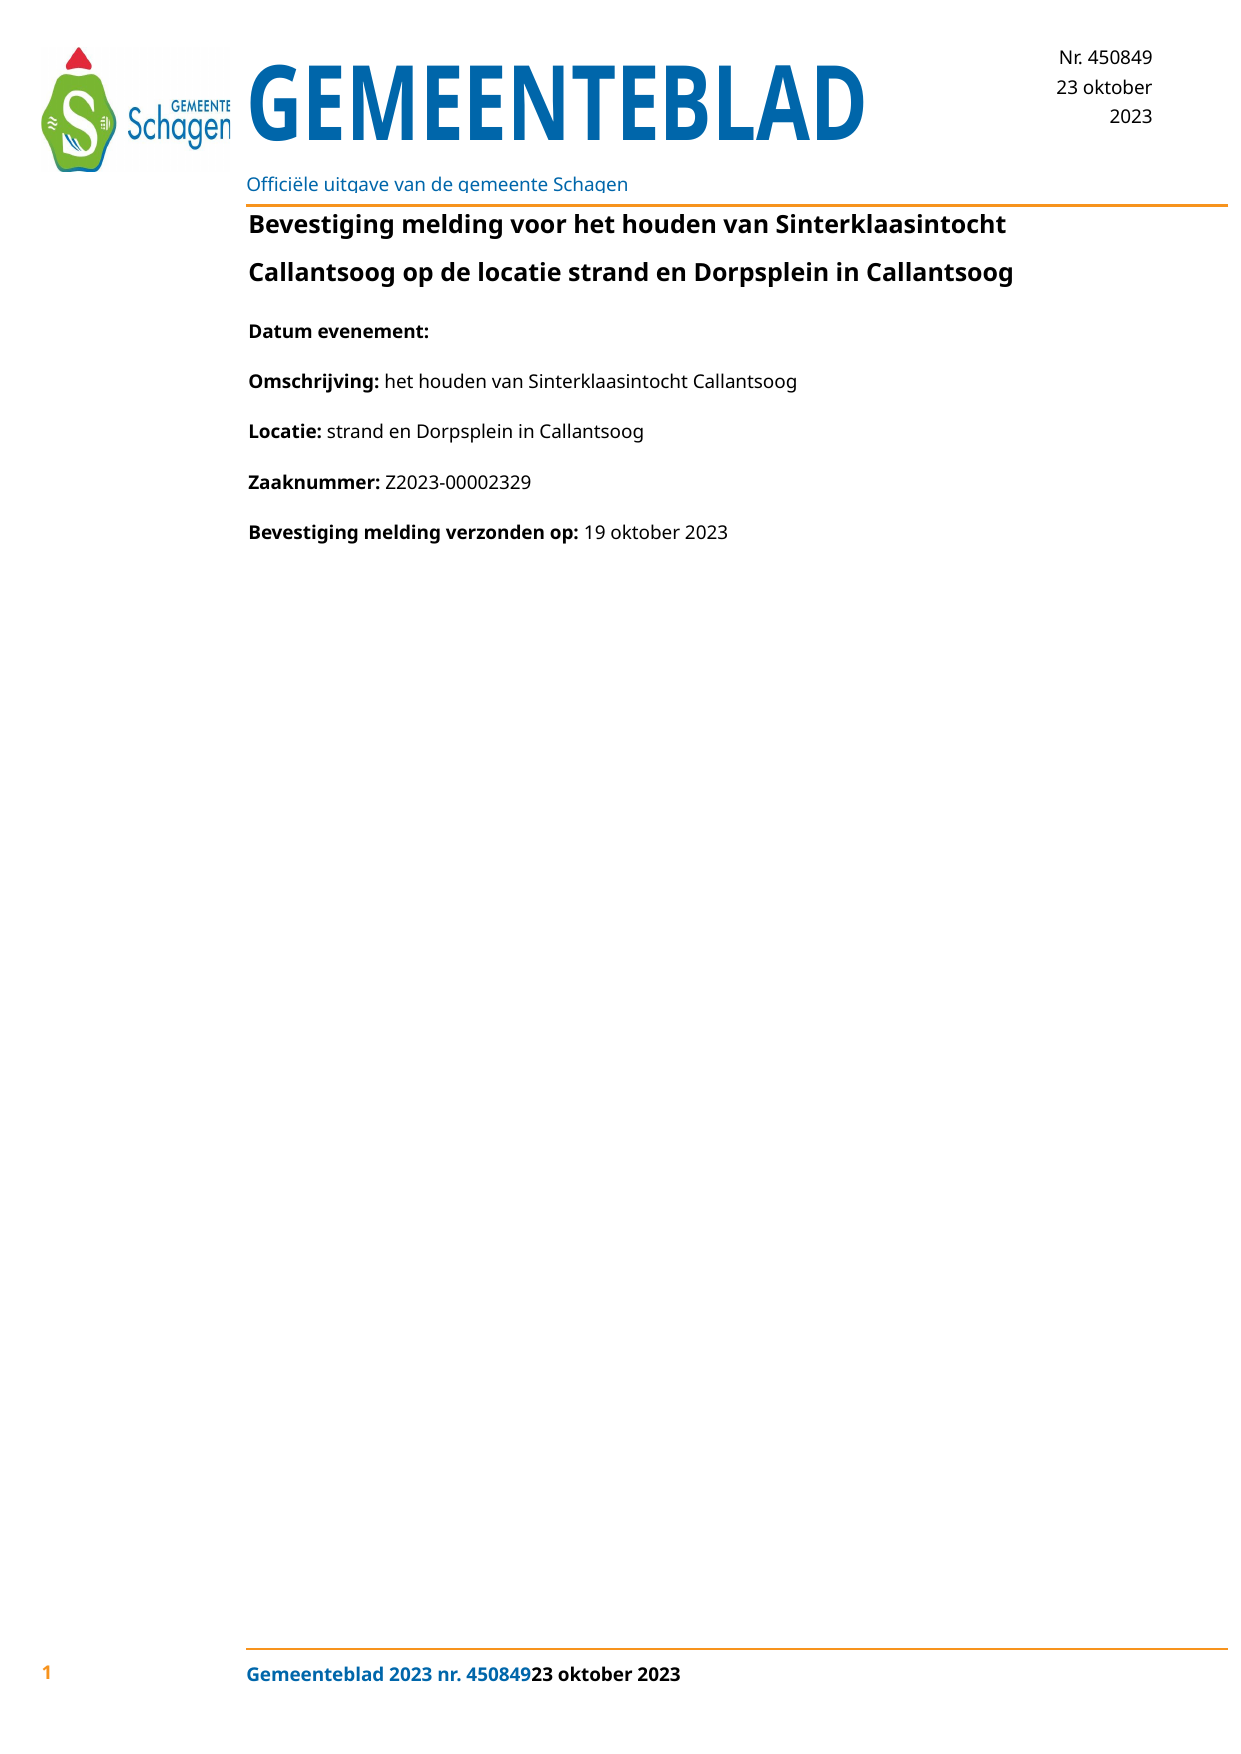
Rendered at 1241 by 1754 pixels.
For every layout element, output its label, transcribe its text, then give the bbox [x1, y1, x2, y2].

text Bevestiging melding voor het houden van Sinterklaasintocht Callantsoog op de locatie strand en Dorpsplein in Callantsoog [248, 207, 1152, 288]
picture [41, 47, 231, 172]
text Omschrijving: het houden van Sinterklaasintocht Callantsoog [248, 368, 1152, 394]
text Zaaknummer: Z2023-00002329 [248, 469, 1152, 495]
text Bevestiging melding verzonden op: 19 oktober 2023 [248, 519, 1152, 545]
text Datum evenement: [248, 318, 1152, 344]
text Locatie: strand en Dorpsplein in Callantsoog [248, 419, 1152, 444]
